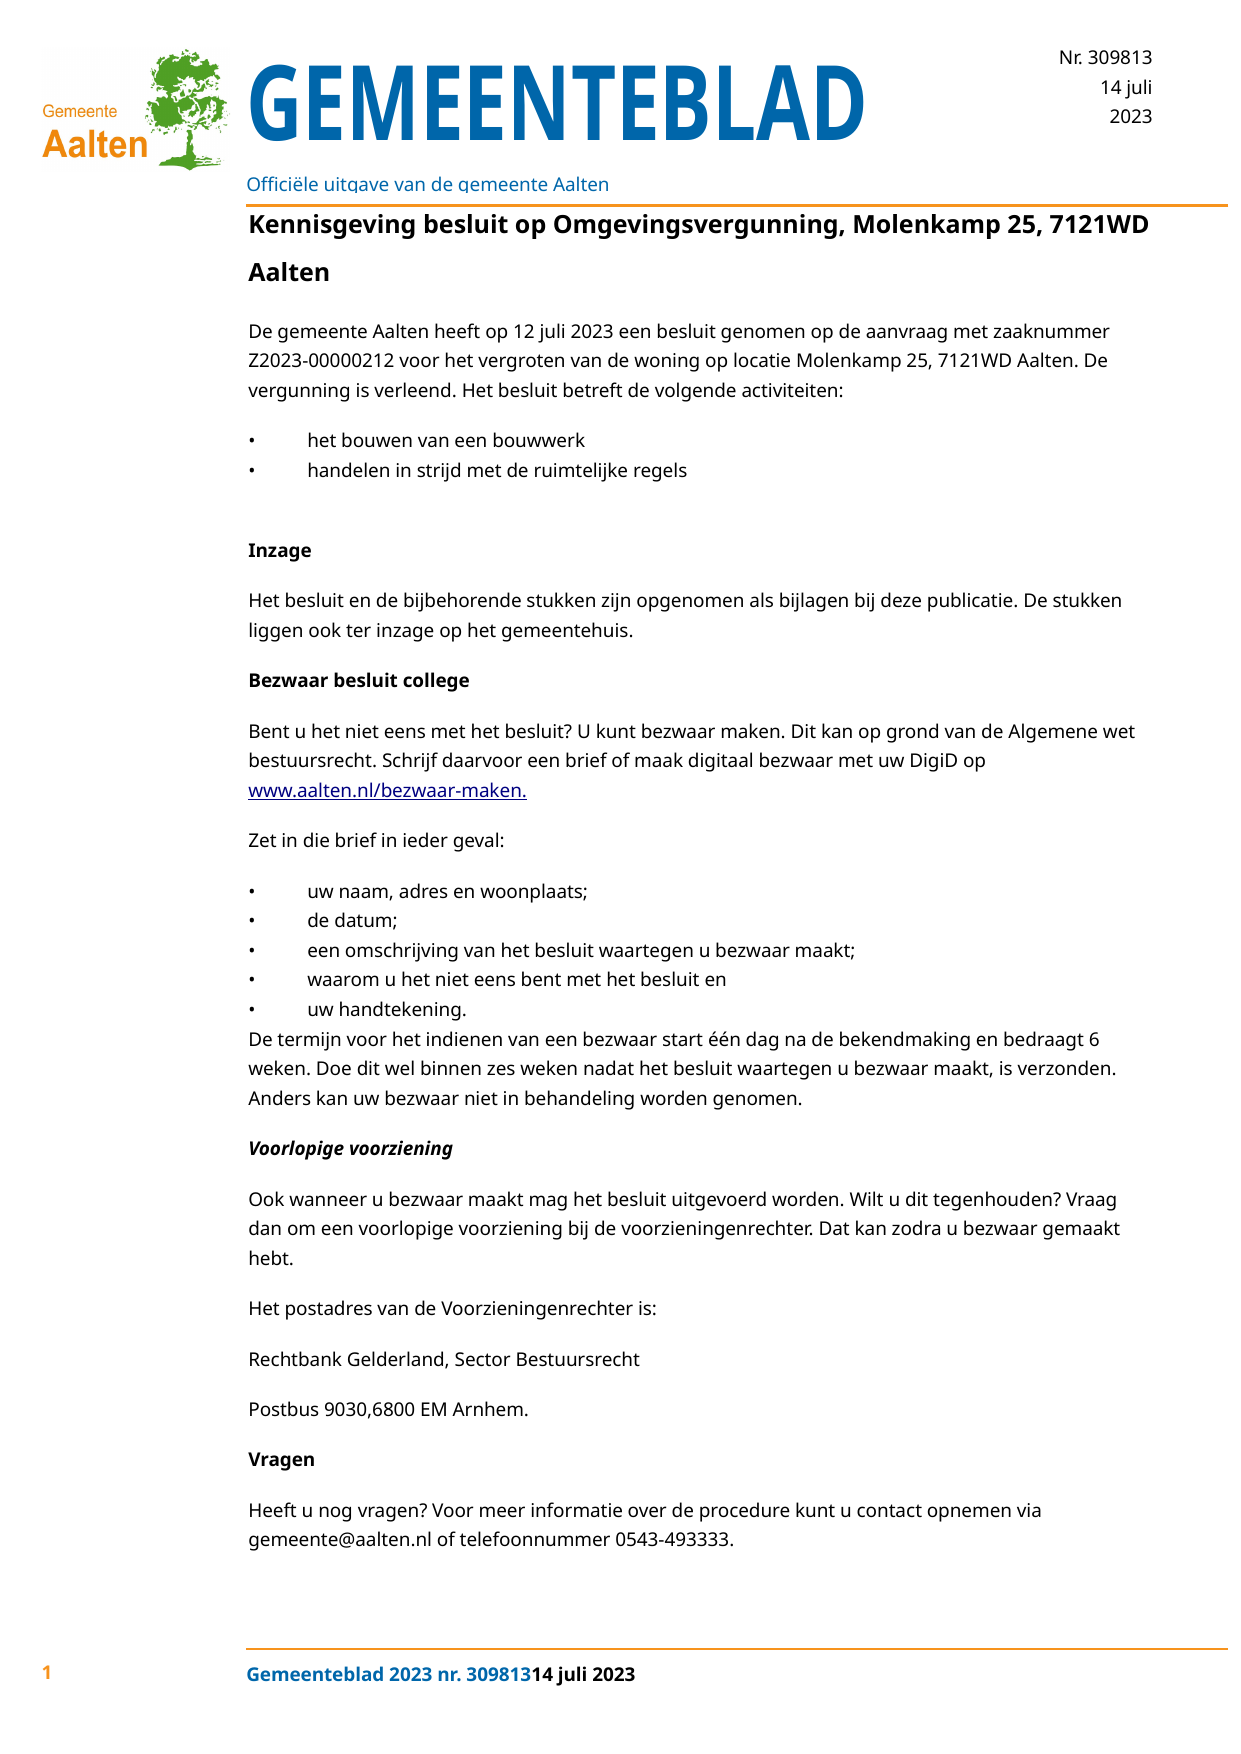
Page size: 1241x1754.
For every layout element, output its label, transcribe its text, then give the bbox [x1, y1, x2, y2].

text De gemeente Aalten heeft op 12 juli 2023 een besluit genomen op de aanvraag met zaaknummer Z2023-00000212 voor het vergroten van de woning op locatie Molenkamp 25, 7121WD Aalten. De vergunning is verleend. Het besluit betreft de volgende activiteiten: [248, 318, 1152, 403]
list waarom u het niet eens bent met het besluit en [248, 967, 1152, 992]
text Heeft u nog vragen? Voor meer informatie over de procedure kunt u contact opnemen via gemeente@aalten.nl of telefoonnummer 0543-493333. [248, 1497, 1152, 1552]
list handelen in strijd met de ruimtelijke regels [248, 457, 1152, 483]
text Postbus 9030,6800 EM Arnhem. [248, 1396, 1152, 1422]
text Bent u het niet eens met het besluit? U kunt bezwaar maken. Dit kan op grond van de Algemene wet bestuursrecht. Schrijf daarvoor een brief of maak digitaal bezwaar met uw DigiD op www.aalten.nl/bezwaar-maken. [248, 718, 1152, 803]
text Zet in die brief in ieder geval: [248, 827, 1152, 853]
text Rechtbank Gelderland, Sector Bestuursrecht [248, 1346, 1152, 1372]
text Voorlopige voorziening [248, 1135, 1152, 1161]
text Bezwaar besluit college [248, 667, 1152, 693]
text Het postadres van de Voorzieningenrechter is: [248, 1295, 1152, 1321]
list uw naam, adres en woonplaats; [248, 878, 1152, 904]
text Kennisgeving besluit op Omgevingsvergunning, Molenkamp 25, 7121WD Aalten [248, 207, 1152, 288]
text Vragen [248, 1447, 1152, 1472]
text Inzage [248, 537, 1152, 563]
list de datum; [248, 907, 1152, 933]
list een omschrijving van het besluit waartegen u bezwaar maakt; [248, 937, 1152, 963]
text Ook wanneer u bezwaar maakt mag het besluit uitgevoerd worden. Wilt u dit tegenhouden? Vraag dan om een voorlopige voorziening bij de voorzieningenrechter. Dat kan zodra u bezwaar gemaakt hebt. [248, 1186, 1152, 1271]
picture [41, 47, 231, 172]
list het bouwen van een bouwwerk [248, 427, 1152, 453]
list uw handtekening. [248, 996, 1152, 1022]
text De termijn voor het indienen van een bezwaar start één dag na de bekendmaking en bedraagt 6 weken. Doe dit wel binnen zes weken nadat het besluit waartegen u bezwaar maakt, is verzonden. Anders kan uw bezwaar niet in behandeling worden genomen. [248, 1026, 1152, 1111]
text Het besluit en de bijbehorende stukken zijn opgenomen als bijlagen bij deze publicatie. De stukken liggen ook ter inzage op het gemeentehuis. [248, 587, 1152, 643]
